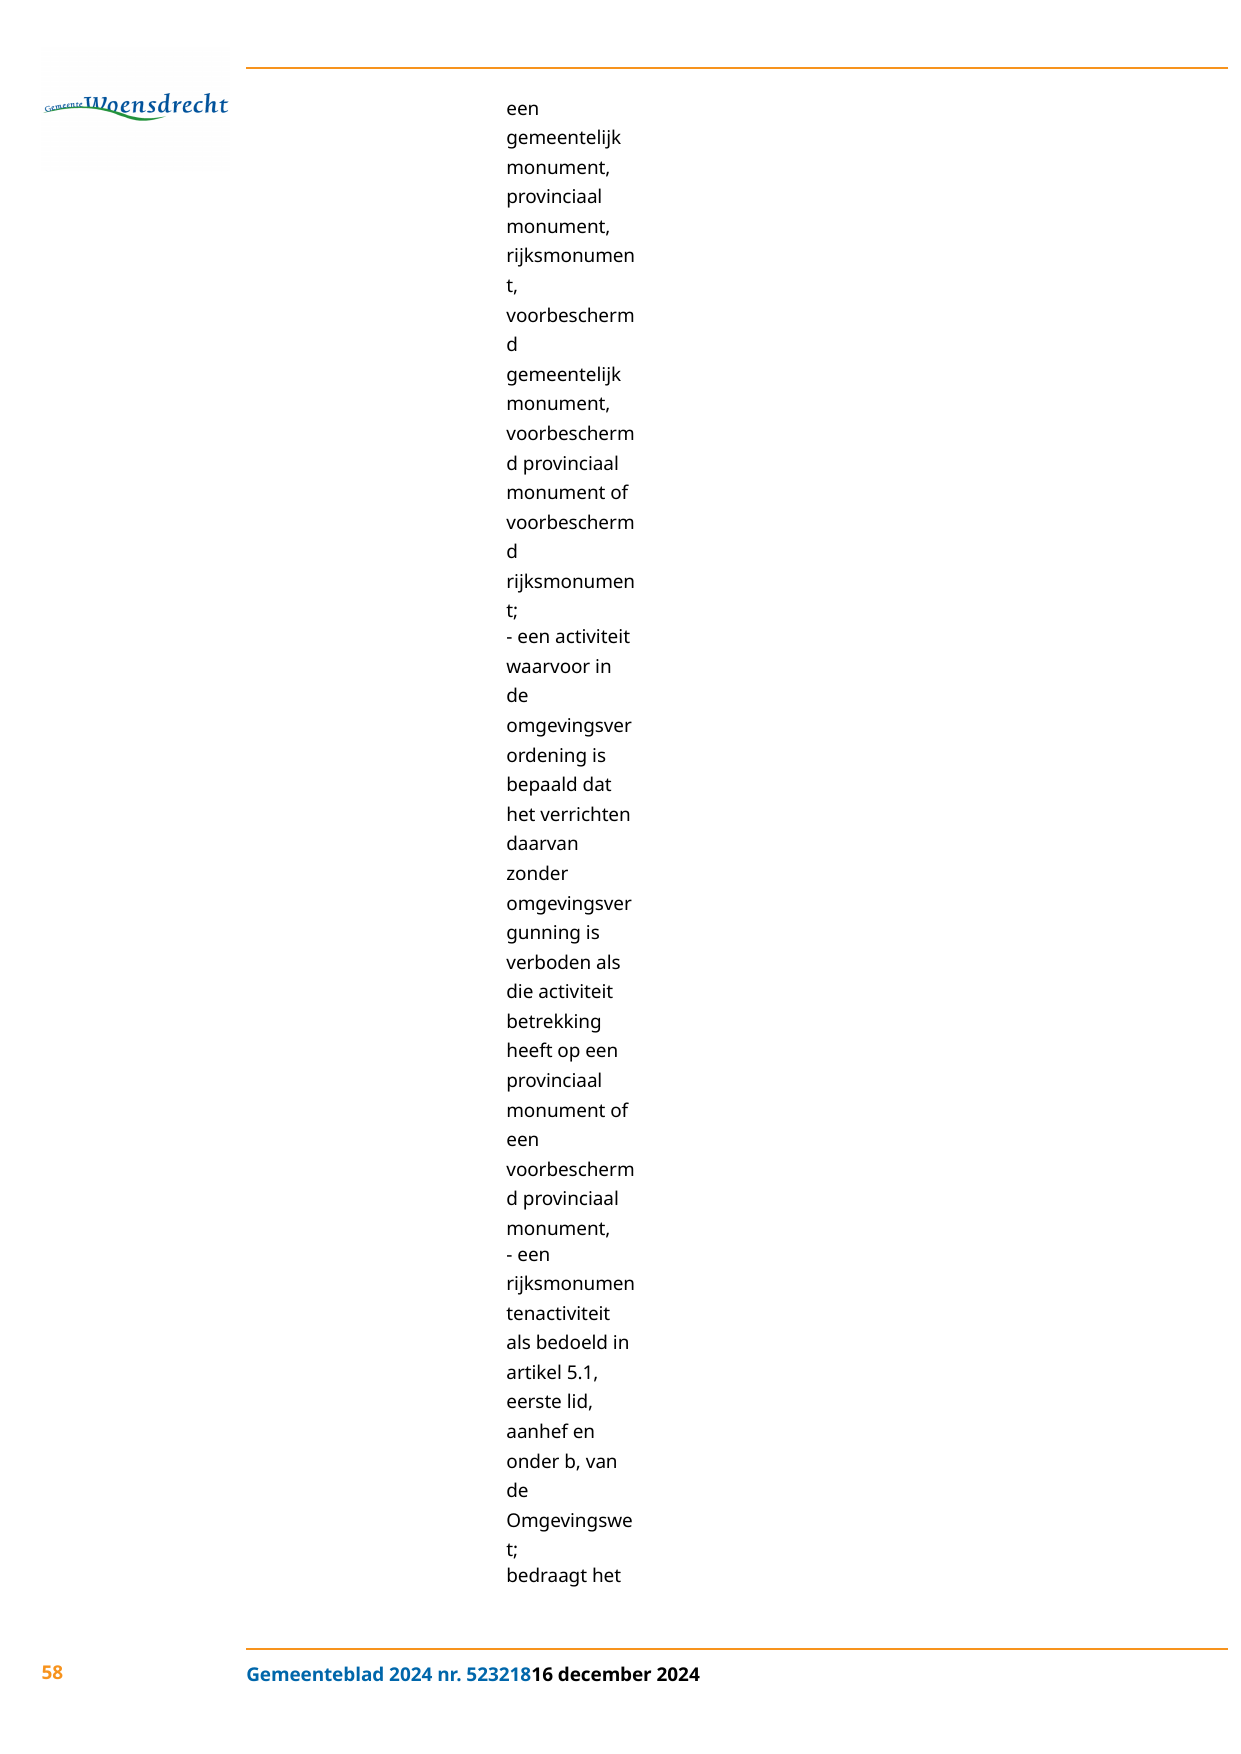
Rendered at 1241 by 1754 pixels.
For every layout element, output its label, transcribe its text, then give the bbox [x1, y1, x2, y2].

table_cell [248, 1241, 377, 1562]
table_cell [248, 95, 377, 623]
table_cell [1023, 95, 1152, 623]
table_cell - een activiteit waarvoor in de omgevingsverordening is bepaald dat het verrichten daarvan zonder omgevingsvergunning is verboden als die activiteit betrekking heeft op een provinciaal monument of een voorbeschermd provinciaal monument, [506, 624, 635, 1241]
picture [41, 47, 231, 172]
table_cell [764, 1241, 1022, 1562]
table_cell [1023, 1563, 1152, 1588]
table_cell [635, 95, 764, 623]
table_cell [635, 1241, 764, 1562]
table_cell [635, 624, 764, 1241]
table_cell [248, 624, 377, 1241]
table_cell [377, 1241, 506, 1562]
table_cell [635, 1563, 764, 1588]
table_cell [764, 1563, 1022, 1588]
table_cell [1023, 624, 1152, 1241]
table_cell [377, 95, 506, 623]
table_cell [764, 624, 1022, 1241]
table_cell bedraagt het [506, 1563, 635, 1588]
table_cell [1023, 1241, 1152, 1562]
table_cell - een rijksmonumentenactiviteit als bedoeld in artikel 5.1, eerste lid, aanhef en onder b, van de Omgevingswet; [506, 1241, 635, 1562]
table_cell een gemeentelijk monument, provinciaal monument, rijksmonument, voorbeschermd gemeentelijk monument, voorbeschermd provinciaal monument of voorbeschermd rijksmonument; [506, 95, 635, 623]
table_cell [377, 1563, 506, 1588]
table_cell [248, 1563, 377, 1588]
table_cell [764, 95, 1022, 623]
table_cell [377, 624, 506, 1241]
